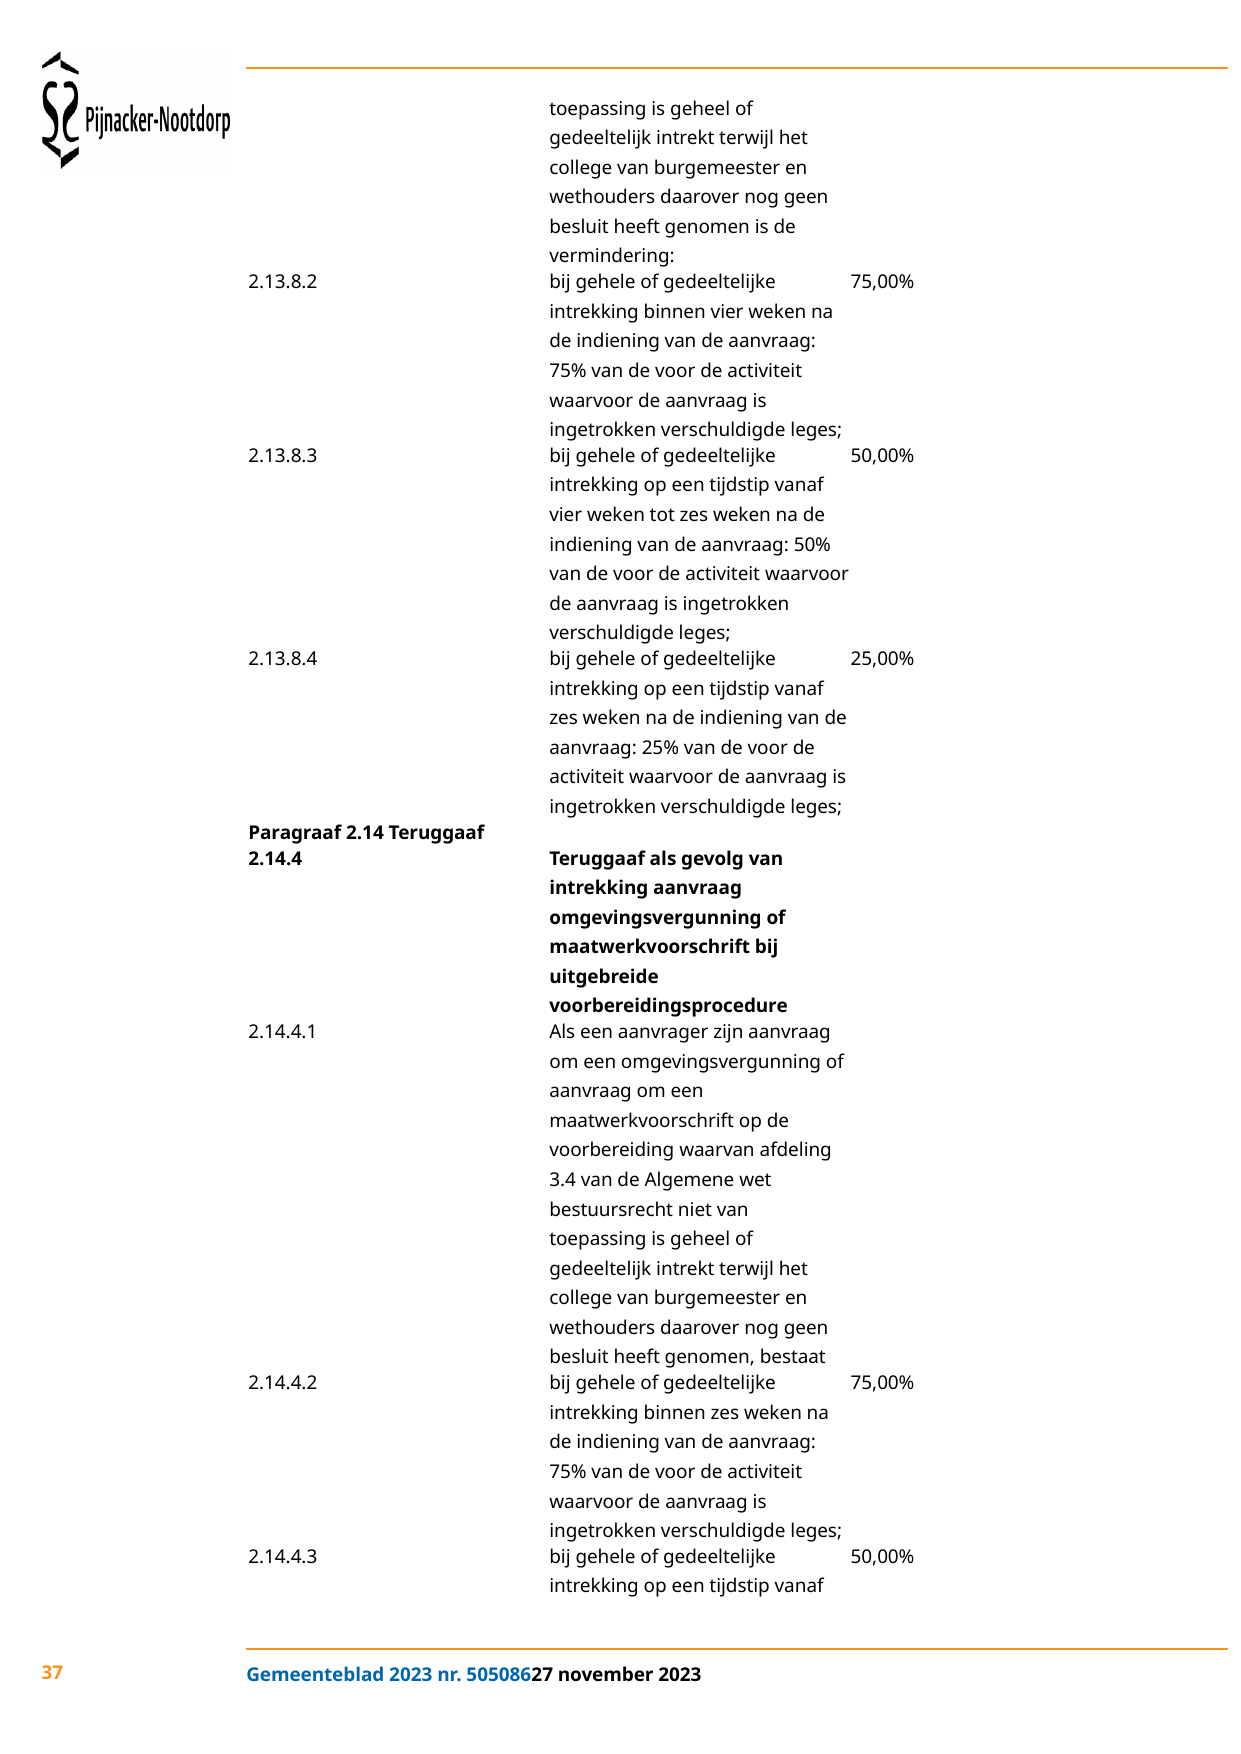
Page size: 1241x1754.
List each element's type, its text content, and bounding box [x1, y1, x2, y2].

table_cell 75,00% [850, 1370, 1152, 1543]
picture [41, 47, 231, 172]
table_cell 2.13.8.4 [248, 645, 549, 819]
table_cell bij gehele of gedeeltelijke intrekking binnen vier weken na de indiening van de aanvraag: 75% van de voor de activiteit waarvoor de aanvraag is ingetrokken verschuldigde leges; [549, 269, 850, 442]
table_cell [248, 95, 549, 268]
table_cell Paragraaf 2.14 Teruggaaf [248, 819, 1152, 845]
table_cell bij gehele of gedeeltelijke intrekking op een tijdstip vanaf zes weken na de indiening van de aanvraag: 25% van de voor de activiteit waarvoor de aanvraag is ingetrokken verschuldigde leges; [549, 645, 850, 819]
table_cell toepassing is geheel of gedeeltelijk intrekt terwijl het college van burgemeester en wethouders daarover nog geen besluit heeft genomen is de vermindering: [549, 95, 850, 268]
table_cell [850, 95, 1152, 268]
table_cell [850, 1018, 1152, 1369]
table_cell bij gehele of gedeeltelijke intrekking op een tijdstip vanaf [549, 1543, 850, 1598]
table_cell 25,00% [850, 645, 1152, 819]
table_cell bij gehele of gedeeltelijke intrekking op een tijdstip vanaf vier weken tot zes weken na de indiening van de aanvraag: 50% van de voor de activiteit waarvoor de aanvraag is ingetrokken verschuldigde leges; [549, 442, 850, 645]
table_cell 2.13.8.2 [248, 269, 549, 442]
table_cell 75,00% [850, 269, 1152, 442]
table_cell 50,00% [850, 1543, 1152, 1598]
table_cell 2.13.8.3 [248, 442, 549, 645]
table_cell 2.14.4.1 [248, 1018, 549, 1369]
table_cell Als een aanvrager zijn aanvraag om een omgevingsvergunning of aanvraag om een maatwerkvoorschrift op de voorbereiding waarvan afdeling 3.4 van de Algemene wet bestuursrecht niet van toepassing is geheel of gedeeltelijk intrekt terwijl het college van burgemeester en wethouders daarover nog geen besluit heeft genomen, bestaat [549, 1018, 850, 1369]
table_cell 2.14.4 [248, 845, 549, 1018]
table_cell [850, 845, 1152, 1018]
table_cell bij gehele of gedeeltelijke intrekking binnen zes weken na de indiening van de aanvraag: 75% van de voor de activiteit waarvoor de aanvraag is ingetrokken verschuldigde leges; [549, 1370, 850, 1543]
table_cell 50,00% [850, 442, 1152, 645]
table_cell Teruggaaf als gevolg van intrekking aanvraag omgevingsvergunning of maatwerkvoorschrift bij uitgebreide voorbereidingsprocedure [549, 845, 850, 1018]
table_cell 2.14.4.3 [248, 1543, 549, 1598]
table_cell 2.14.4.2 [248, 1370, 549, 1543]
